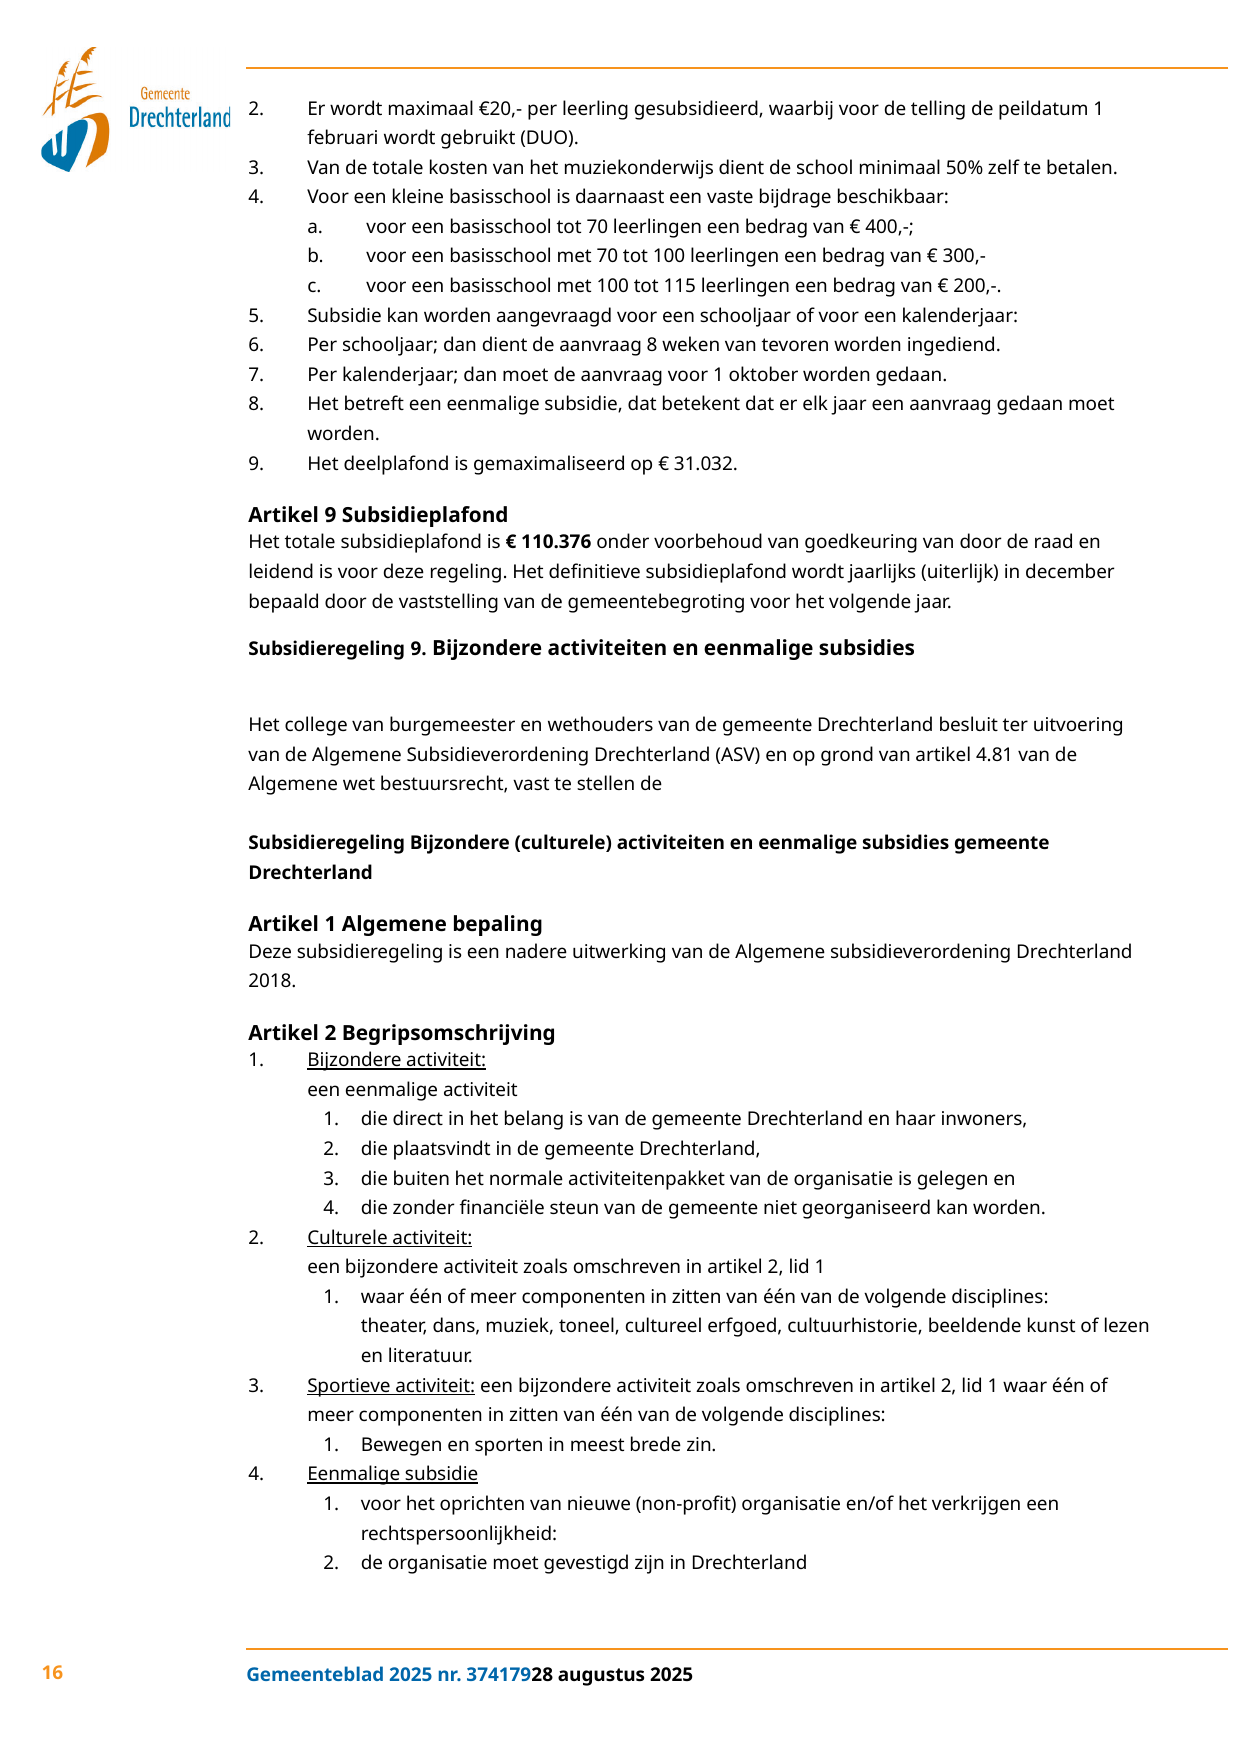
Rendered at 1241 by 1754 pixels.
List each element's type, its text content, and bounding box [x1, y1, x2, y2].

list Voor een kleine basisschool is daarnaast een vaste bijdrage beschikbaar: [248, 183, 1152, 209]
text Subsidieregeling 9. Bijzondere activiteiten en eenmalige subsidies [248, 633, 1152, 662]
text Artikel 2 Begripsomschrijving [248, 1018, 1152, 1046]
list Het betreft een eenmalige subsidie, dat betekent dat er elk jaar een aanvraag gedaan moet worden. [248, 391, 1152, 446]
list die plaatsvindt in de gemeente Drechterland, [323, 1135, 1152, 1161]
list voor een basisschool met 100 tot 115 leerlingen een bedrag van € 200,-. [307, 272, 1152, 298]
list Per kalenderjaar; dan moet de aanvraag voor 1 oktober worden gedaan. [248, 361, 1152, 387]
list voor een basisschool tot 70 leerlingen een bedrag van € 400,-; [307, 213, 1152, 239]
list Eenmalige subsidie [248, 1461, 1152, 1486]
picture [41, 47, 231, 172]
list voor een basisschool met 70 tot 100 leerlingen een bedrag van € 300,- [307, 243, 1152, 268]
list Van de totale kosten van het muziekonderwijs dient de school minimaal 50% zelf te betalen. [248, 154, 1152, 180]
list Per schooljaar; dan dient de aanvraag 8 weken van tevoren worden ingediend. [248, 331, 1152, 357]
text Artikel 9 Subsidieplafond [248, 500, 1152, 529]
picture [41, 158, 64, 172]
list Culturele activiteit: [248, 1224, 1152, 1249]
list de organisatie moet gevestigd zijn in Drechterland [323, 1549, 1152, 1575]
list die direct in het belang is van de gemeente Drechterland en haar inwoners, [323, 1106, 1152, 1131]
text Deze subsidieregeling is een nadere uitwerking van de Algemene subsidieverordening Drechterland 2018. [248, 938, 1152, 993]
list Het deelplafond is gemaximaliseerd op € 31.032. [248, 450, 1152, 476]
list theater, dans, muziek, toneel, cultureel erfgoed, cultuurhistorie, beeldende kunst of lezen en literatuur. [323, 1313, 1152, 1368]
picture [226, 115, 231, 124]
list die buiten het normale activiteitenpakket van de organisatie is gelegen en [323, 1165, 1152, 1190]
list Subsidie kan worden aangevraagd voor een schooljaar of voor een kalenderjaar: [248, 302, 1152, 328]
list een bijzondere activiteit zoals omschreven in artikel 2, lid 1 [248, 1253, 1152, 1279]
list Sportieve activiteit: een bijzondere activiteit zoals omschreven in artikel 2, lid 1 waar één of meer componenten in zitten van één van de volgende disciplines: [248, 1372, 1152, 1427]
list Er wordt maximaal €20,- per leerling gesubsidieerd, waarbij voor de telling de peildatum 1 februari wordt gebruikt (DUO). [248, 95, 1152, 150]
list waar één of meer componenten in zitten van één van de volgende disciplines: [323, 1283, 1152, 1309]
text Het totale subsidieplafond is € 110.376 onder voorbehoud van goedkeuring van door de raad en leidend is voor deze regeling. Het definitieve subsidieplafond wordt jaarlijks (uiterlijk) in december bepaald door de vaststelling van de gemeentebegroting voor het volgende jaar. [248, 529, 1152, 613]
list Bijzondere activiteit: [248, 1046, 1152, 1072]
list Bewegen en sporten in meest brede zin. [323, 1431, 1152, 1457]
list een eenmalige activiteit [248, 1076, 1152, 1102]
text Subsidieregeling Bijzondere (culturele) activiteiten en eenmalige subsidies gemeente Drechterland [248, 829, 1152, 885]
list voor het oprichten van nieuwe (non-profit) organisatie en/of het verkrijgen een rechtspersoonlijkheid: [323, 1490, 1152, 1545]
text Het college van burgemeester en wethouders van de gemeente Drechterland besluit ter uitvoering van de Algemene Subsidieverordening Drechterland (ASV) en op grond van artikel 4.81 van de Algemene wet bestuursrecht, vast te stellen de [248, 711, 1152, 796]
list die zonder financiële steun van de gemeente niet georganiseerd kan worden. [323, 1194, 1152, 1220]
text Artikel 1 Algemene bepaling [248, 909, 1152, 938]
